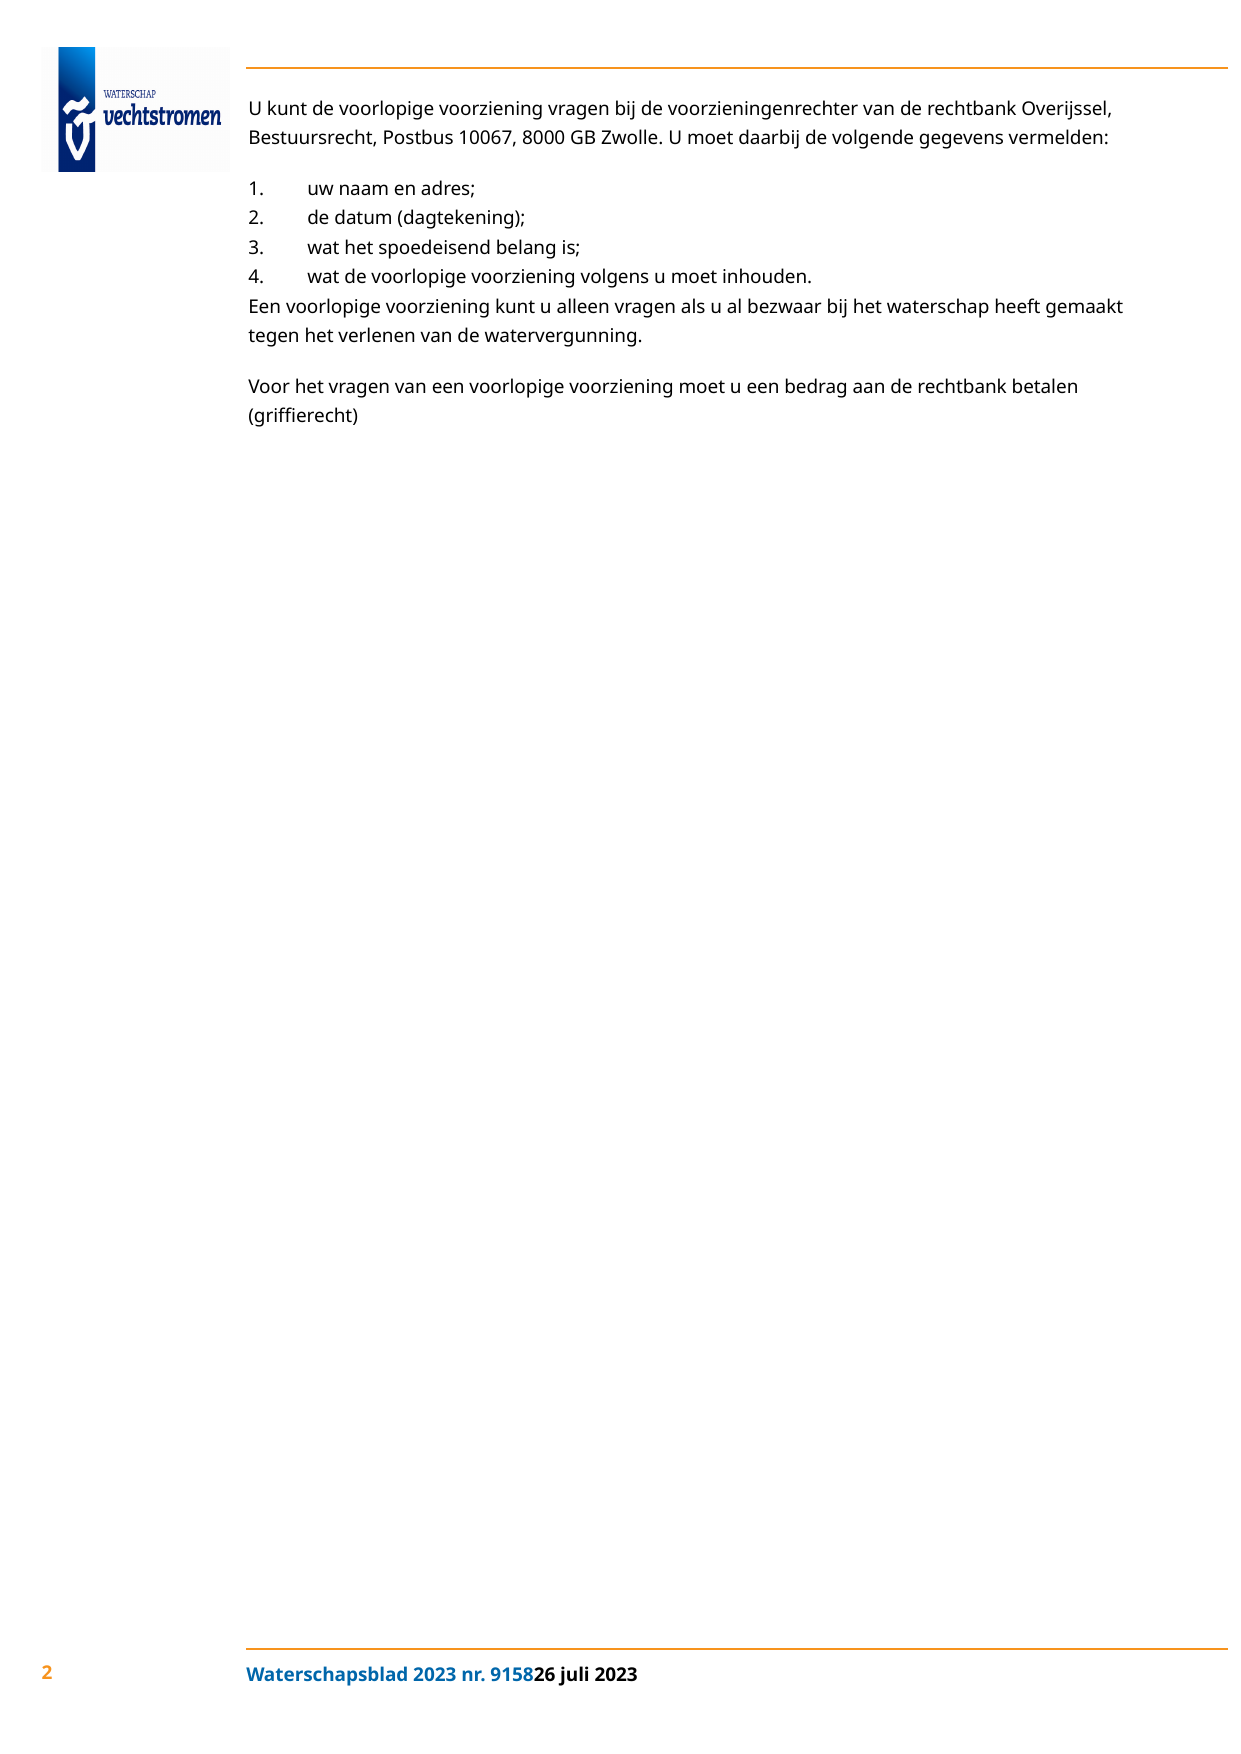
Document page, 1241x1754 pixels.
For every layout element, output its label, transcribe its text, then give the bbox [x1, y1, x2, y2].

text U kunt de voorlopige voorziening vragen bij de voorzieningenrechter van de rechtbank Overijssel, Bestuursrecht, Postbus 10067, 8000 GB Zwolle. U moet daarbij de volgende gegevens vermelden: [248, 95, 1152, 150]
list wat het spoedeisend belang is; [248, 234, 1152, 260]
text Een voorlopige voorziening kunt u alleen vragen als u al bezwaar bij het waterschap heeft gemaakt tegen het verlenen van de watervergunning. [248, 293, 1152, 348]
list wat de voorlopige voorziening volgens u moet inhouden. [248, 263, 1152, 289]
picture [41, 47, 231, 172]
list de datum (dagtekening); [248, 204, 1152, 230]
text Voor het vragen van een voorlopige voorziening moet u een bedrag aan de rechtbank betalen (griffierecht) [248, 373, 1152, 428]
list uw naam en adres; [248, 175, 1152, 201]
